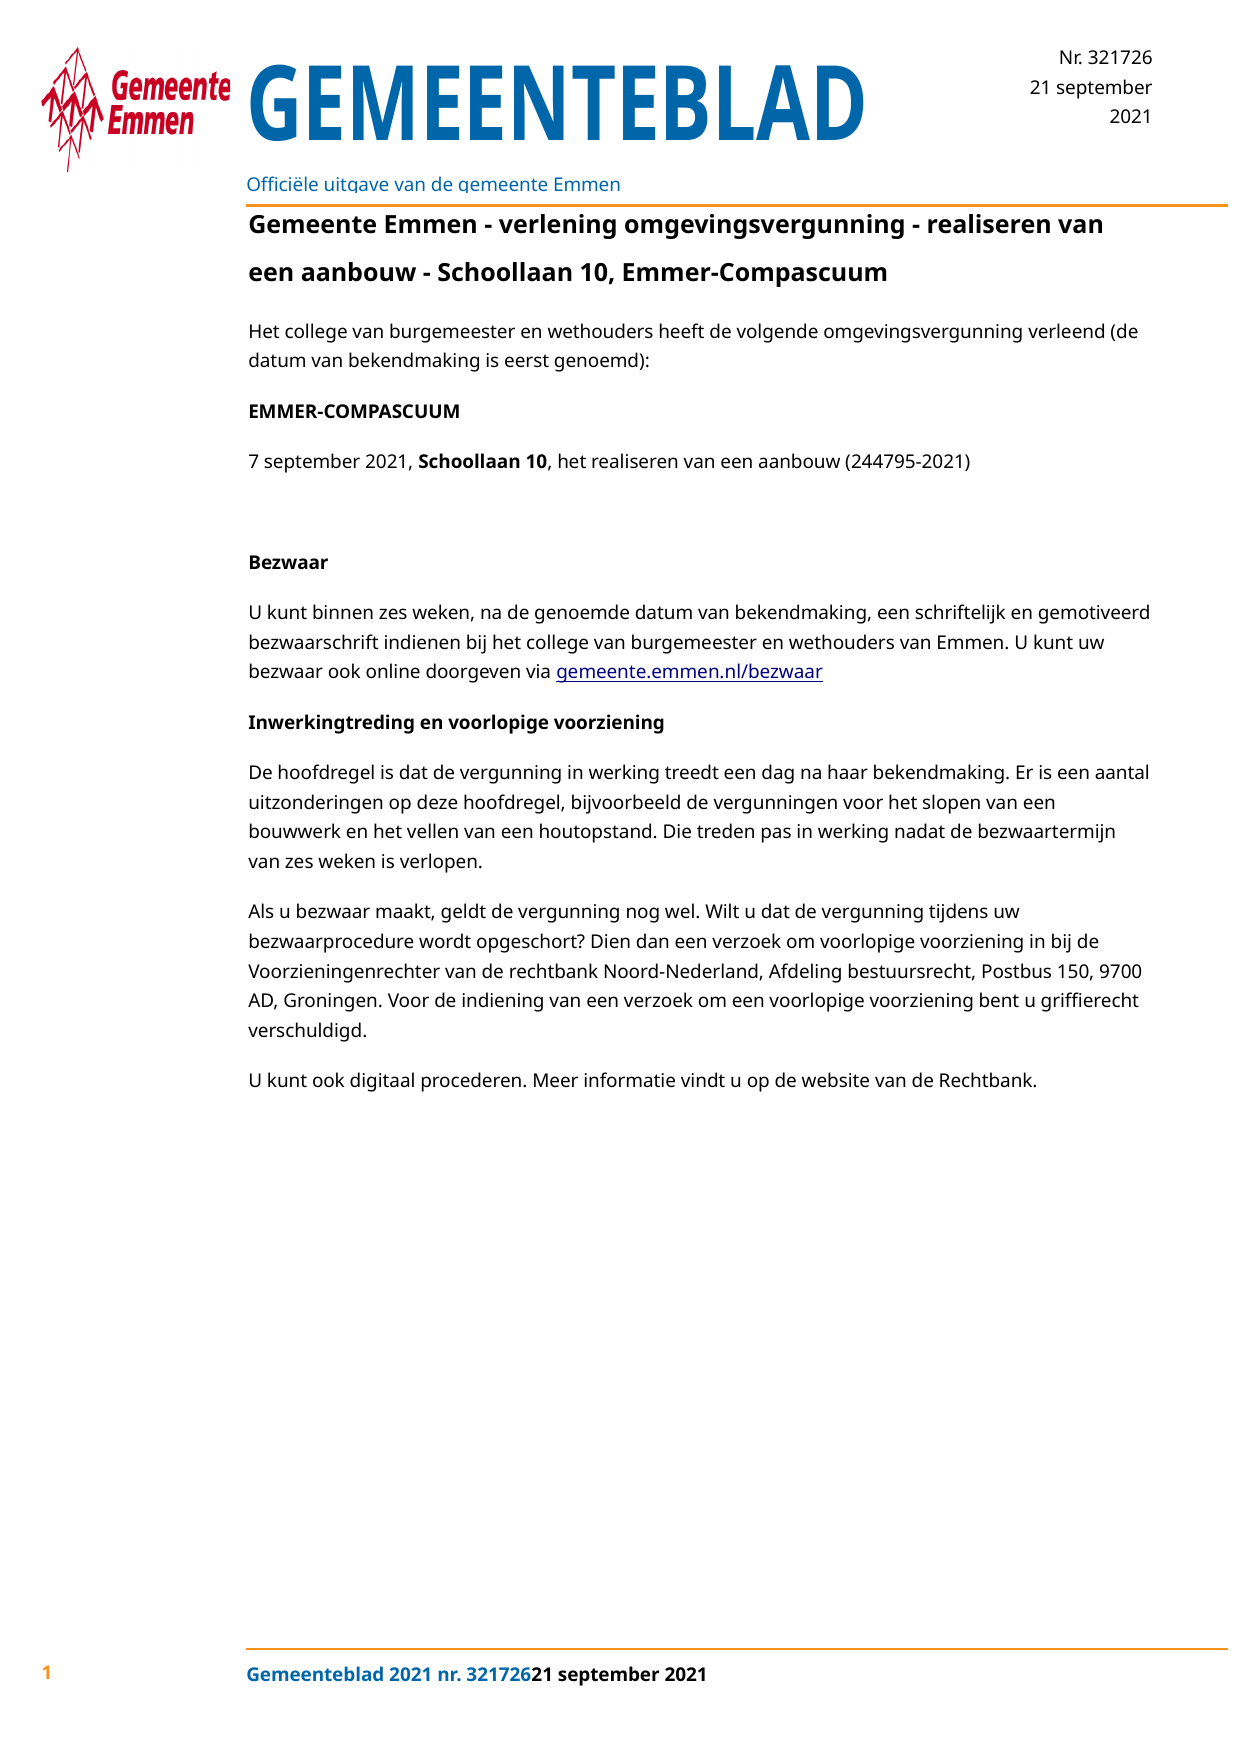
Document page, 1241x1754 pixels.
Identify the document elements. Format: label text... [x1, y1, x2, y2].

text Het college van burgemeester en wethouders heeft de volgende omgevingsvergunning verleend (de datum van bekendmaking is eerst genoemd): [248, 318, 1152, 373]
text U kunt ook digitaal procederen. Meer informatie vindt u op de website van de Rechtbank. [248, 1067, 1152, 1093]
text U kunt binnen zes weken, na de genoemde datum van bekendmaking, een schriftelijk en gemotiveerd bezwaarschrift indienen bij het college van burgemeester en wethouders van Emmen. U kunt uw bezwaar ook online doorgeven via gemeente.emmen.nl/bezwaar [248, 599, 1152, 684]
picture [41, 47, 231, 172]
text 7 september 2021, Schoollaan 10, het realiseren van een aanbouw (244795-2021) [248, 448, 1152, 474]
text Bezwaar [248, 549, 1152, 575]
text Als u bezwaar maakt, geldt de vergunning nog wel. Wilt u dat de vergunning tijdens uw bezwaarprocedure wordt opgeschort? Dien dan een verzoek om voorlopige voorziening in bij de Voorzieningenrechter van de rechtbank Noord-Nederland, Afdeling bestuursrecht, Postbus 150, 9700 AD, Groningen. Voor de indiening van een verzoek om een voorlopige voorziening bent u griffierecht verschuldigd. [248, 899, 1152, 1043]
text EMMER-COMPASCUUM [248, 398, 1152, 424]
text Gemeente Emmen - verlening omgevingsvergunning - realiseren van een aanbouw - Schoollaan 10, Emmer-Compascuum [248, 207, 1152, 288]
text De hoofdregel is dat de vergunning in werking treedt een dag na haar bekendmaking. Er is een aantal uitzonderingen op deze hoofdregel, bijvoorbeeld de vergunningen voor het slopen van een bouwwerk en het vellen van een houtopstand. Die treden pas in werking nadat de bezwaartermijn van zes weken is verlopen. [248, 759, 1152, 874]
text Inwerkingtreding en voorlopige voorziening [248, 709, 1152, 735]
